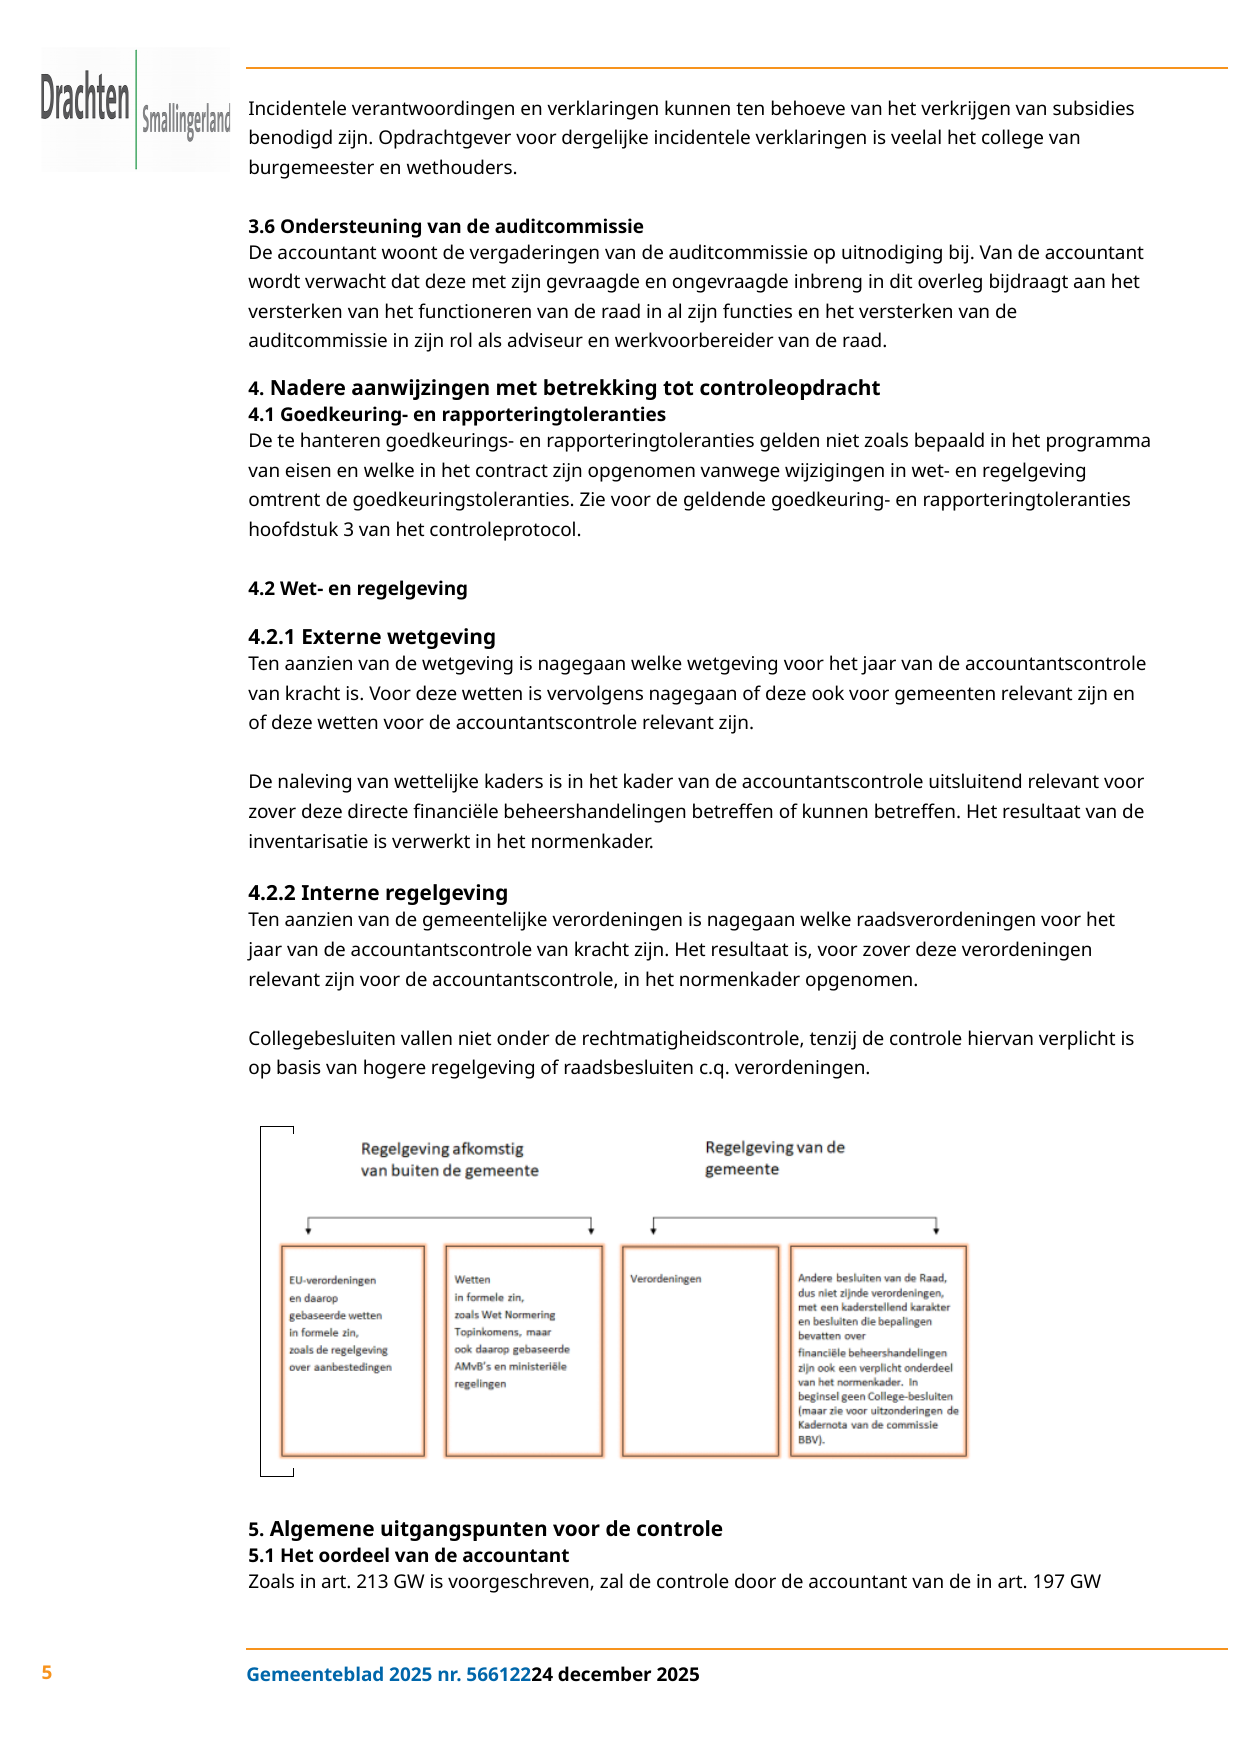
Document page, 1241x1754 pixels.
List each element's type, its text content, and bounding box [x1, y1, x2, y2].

picture [268, 1134, 978, 1468]
text De accountant woont de vergaderingen van de auditcommissie op uitnodiging bij. Van de accountant wordt verwacht dat deze met zijn gevraagde en ongevraagde inbreng in dit overleg bijdraagt aan het versterken van het functioneren van de raad in al zijn functies en het versterken van de auditcommissie in zijn rol als adviseur en werkvoorbereider van de raad. [248, 239, 1152, 353]
text De te hanteren goedkeurings- en rapporteringtoleranties gelden niet zoals bepaald in het programma van eisen en welke in het contract zijn opgenomen vanwege wijzigingen in wet- en regelgeving omtrent de goedkeuringstoleranties. Zie voor de geldende goedkeuring- en rapporteringtoleranties hoofdstuk 3 van het controleprotocol. [248, 427, 1152, 542]
picture [41, 47, 231, 172]
text 4.2 Wet- en regelgeving [248, 575, 1152, 601]
text Incidentele verantwoordingen en verklaringen kunnen ten behoeve van het verkrijgen van subsidies benodigd zijn. Opdrachtgever voor dergelijke incidentele verklaringen is veelal het college van burgemeester en wethouders. [248, 95, 1152, 180]
text 3.6 Ondersteuning van de auditcommissie [248, 213, 1152, 239]
text 4. Nadere aanwijzingen met betrekking tot controleopdracht [248, 373, 1152, 402]
text De naleving van wettelijke kaders is in het kader van de accountantscontrole uitsluitend relevant voor zover deze directe financiële beheershandelingen betreffen of kunnen betreffen. Het resultaat van de inventarisatie is verwerkt in het normenkader. [248, 769, 1152, 853]
text Ten aanzien van de gemeentelijke verordeningen is nagegaan welke raadsverordeningen voor het jaar van de accountantscontrole van kracht zijn. Het resultaat is, voor zover deze verordeningen relevant zijn voor de accountantscontrole, in het normenkader opgenomen. [248, 907, 1152, 992]
text Collegebesluiten vallen niet onder de rechtmatigheidscontrole, tenzij de controle hiervan verplicht is op basis van hogere regelgeving of raadsbesluiten c.q. verordeningen. [248, 1025, 1152, 1080]
text Ten aanzien van de wetgeving is nagegaan welke wetgeving voor het jaar van de accountantscontrole van kracht is. Voor deze wetten is vervolgens nagegaan of deze ook voor gemeenten relevant zijn en of deze wetten voor de accountantscontrole relevant zijn. [248, 650, 1152, 735]
text 4.1 Goedkeuring- en rapporteringtoleranties [248, 402, 1152, 427]
text 4.2.2 Interne regelgeving [248, 878, 1152, 907]
text Zoals in art. 213 GW is voorgeschreven, zal de controle door de accountant van de in art. 197 GW [248, 1568, 1152, 1594]
text 4.2.1 Externe wetgeving [248, 622, 1152, 650]
text 5.1 Het oordeel van de accountant [248, 1542, 1152, 1568]
text 5. Algemene uitgangspunten voor de controle [248, 1514, 1152, 1542]
